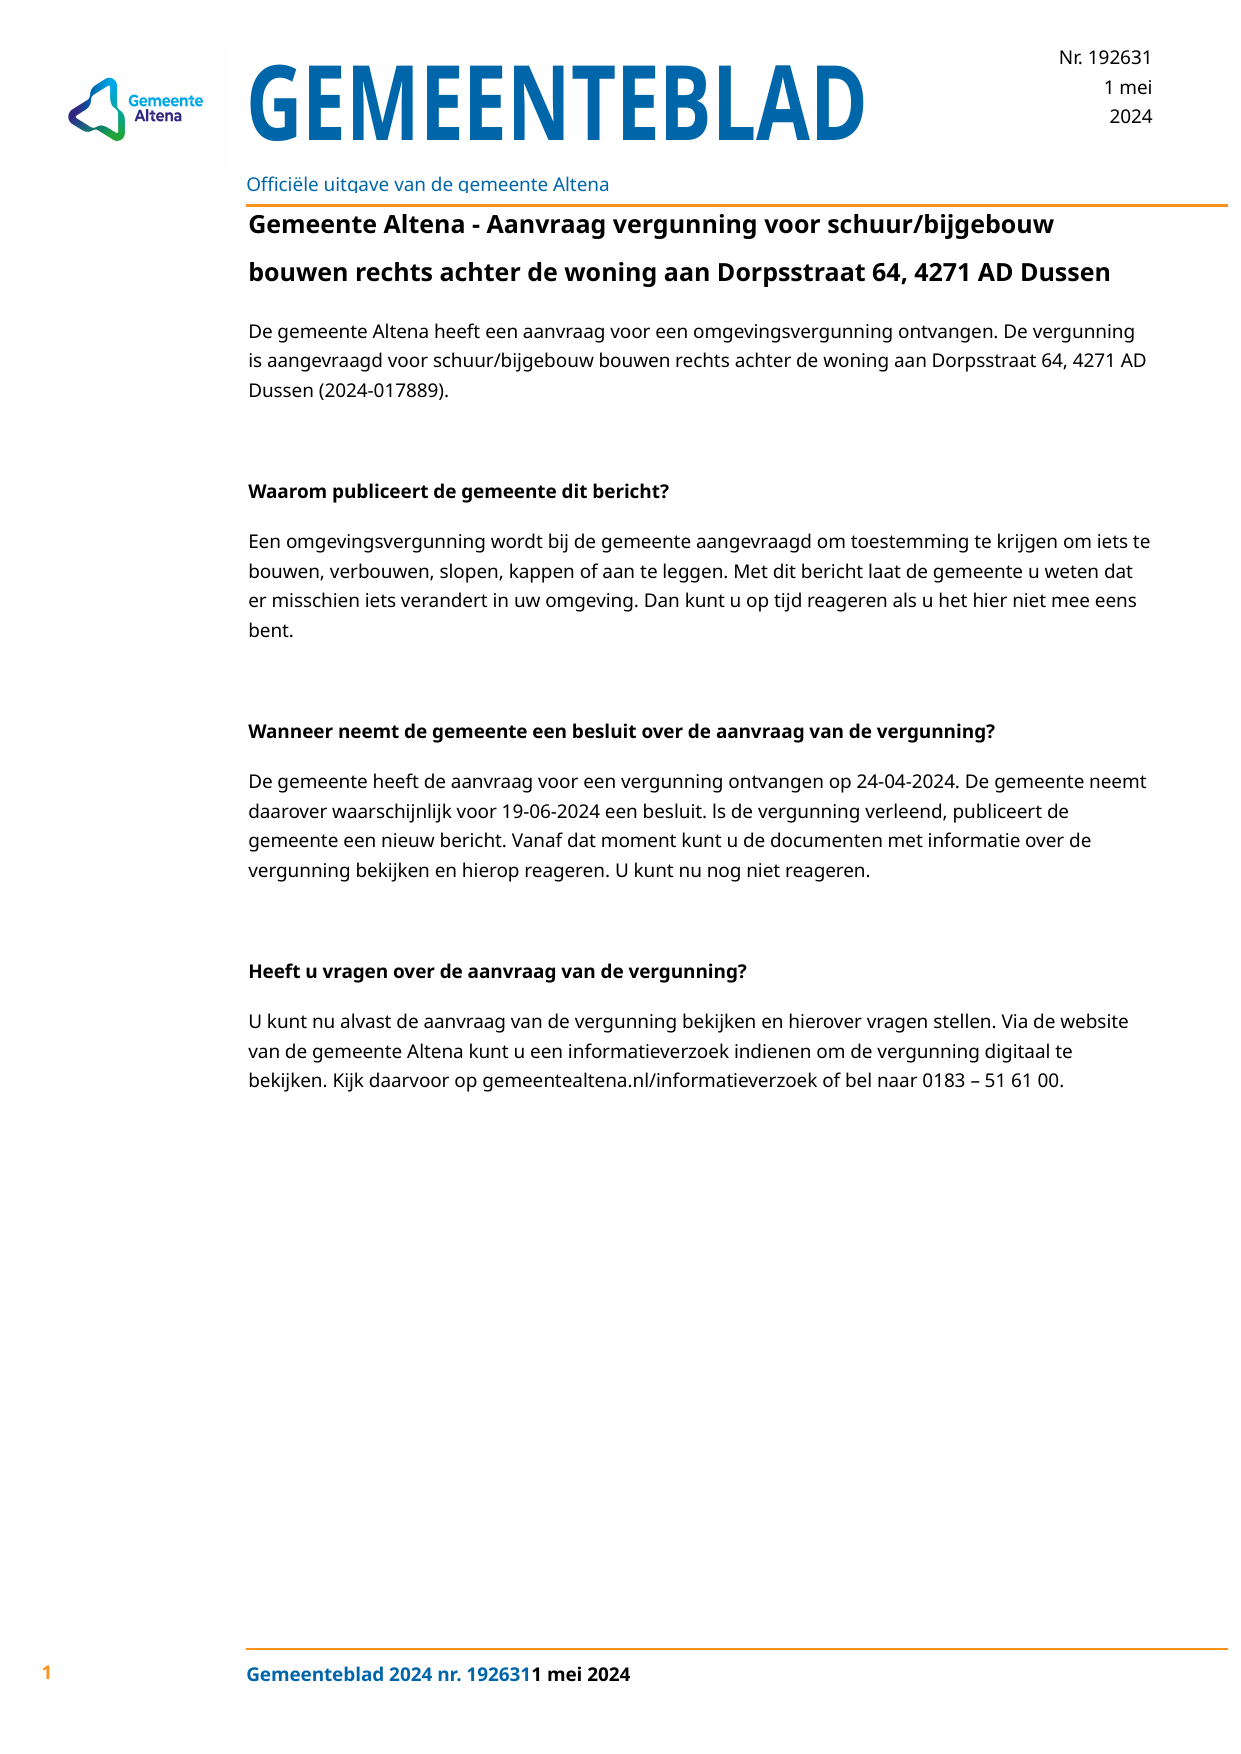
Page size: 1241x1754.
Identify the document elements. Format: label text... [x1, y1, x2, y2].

text Heeft u vragen over de aanvraag van de vergunning? [248, 958, 1152, 984]
picture [41, 47, 231, 172]
text Waarom publiceert de gemeente dit bericht? [248, 478, 1152, 504]
text Een omgevingsvergunning wordt bij de gemeente aangevraagd om toestemming te krijgen om iets te bouwen, verbouwen, slopen, kappen of aan te leggen. Met dit bericht laat de gemeente u weten dat er misschien iets verandert in uw omgeving. Dan kunt u op tijd reageren als u het hier niet mee eens bent. [248, 528, 1152, 643]
text Wanneer neemt de gemeente een besluit over de aanvraag van de vergunning? [248, 718, 1152, 744]
text Gemeente Altena - Aanvraag vergunning voor schuur/bijgebouw bouwen rechts achter de woning aan Dorpsstraat 64, 4271 AD Dussen [248, 207, 1152, 288]
text De gemeente heeft de aanvraag voor een vergunning ontvangen op 24-04-2024. De gemeente neemt daarover waarschijnlijk voor 19-06-2024 een besluit. ls de vergunning verleend, publiceert de gemeente een nieuw bericht. Vanaf dat moment kunt u de documenten met informatie over de vergunning bekijken en hierop reageren. U kunt nu nog niet reageren. [248, 768, 1152, 883]
text U kunt nu alvast de aanvraag van de vergunning bekijken en hierover vragen stellen. Via de website van de gemeente Altena kunt u een informatieverzoek indienen om de vergunning digitaal te bekijken. Kijk daarvoor op gemeentealtena.nl/informatieverzoek of bel naar 0183 – 51 61 00. [248, 1008, 1152, 1093]
text De gemeente Altena heeft een aanvraag voor een omgevingsvergunning ontvangen. De vergunning is aangevraagd voor schuur/bijgebouw bouwen rechts achter de woning aan Dorpsstraat 64, 4271 AD Dussen (2024-017889). [248, 318, 1152, 403]
